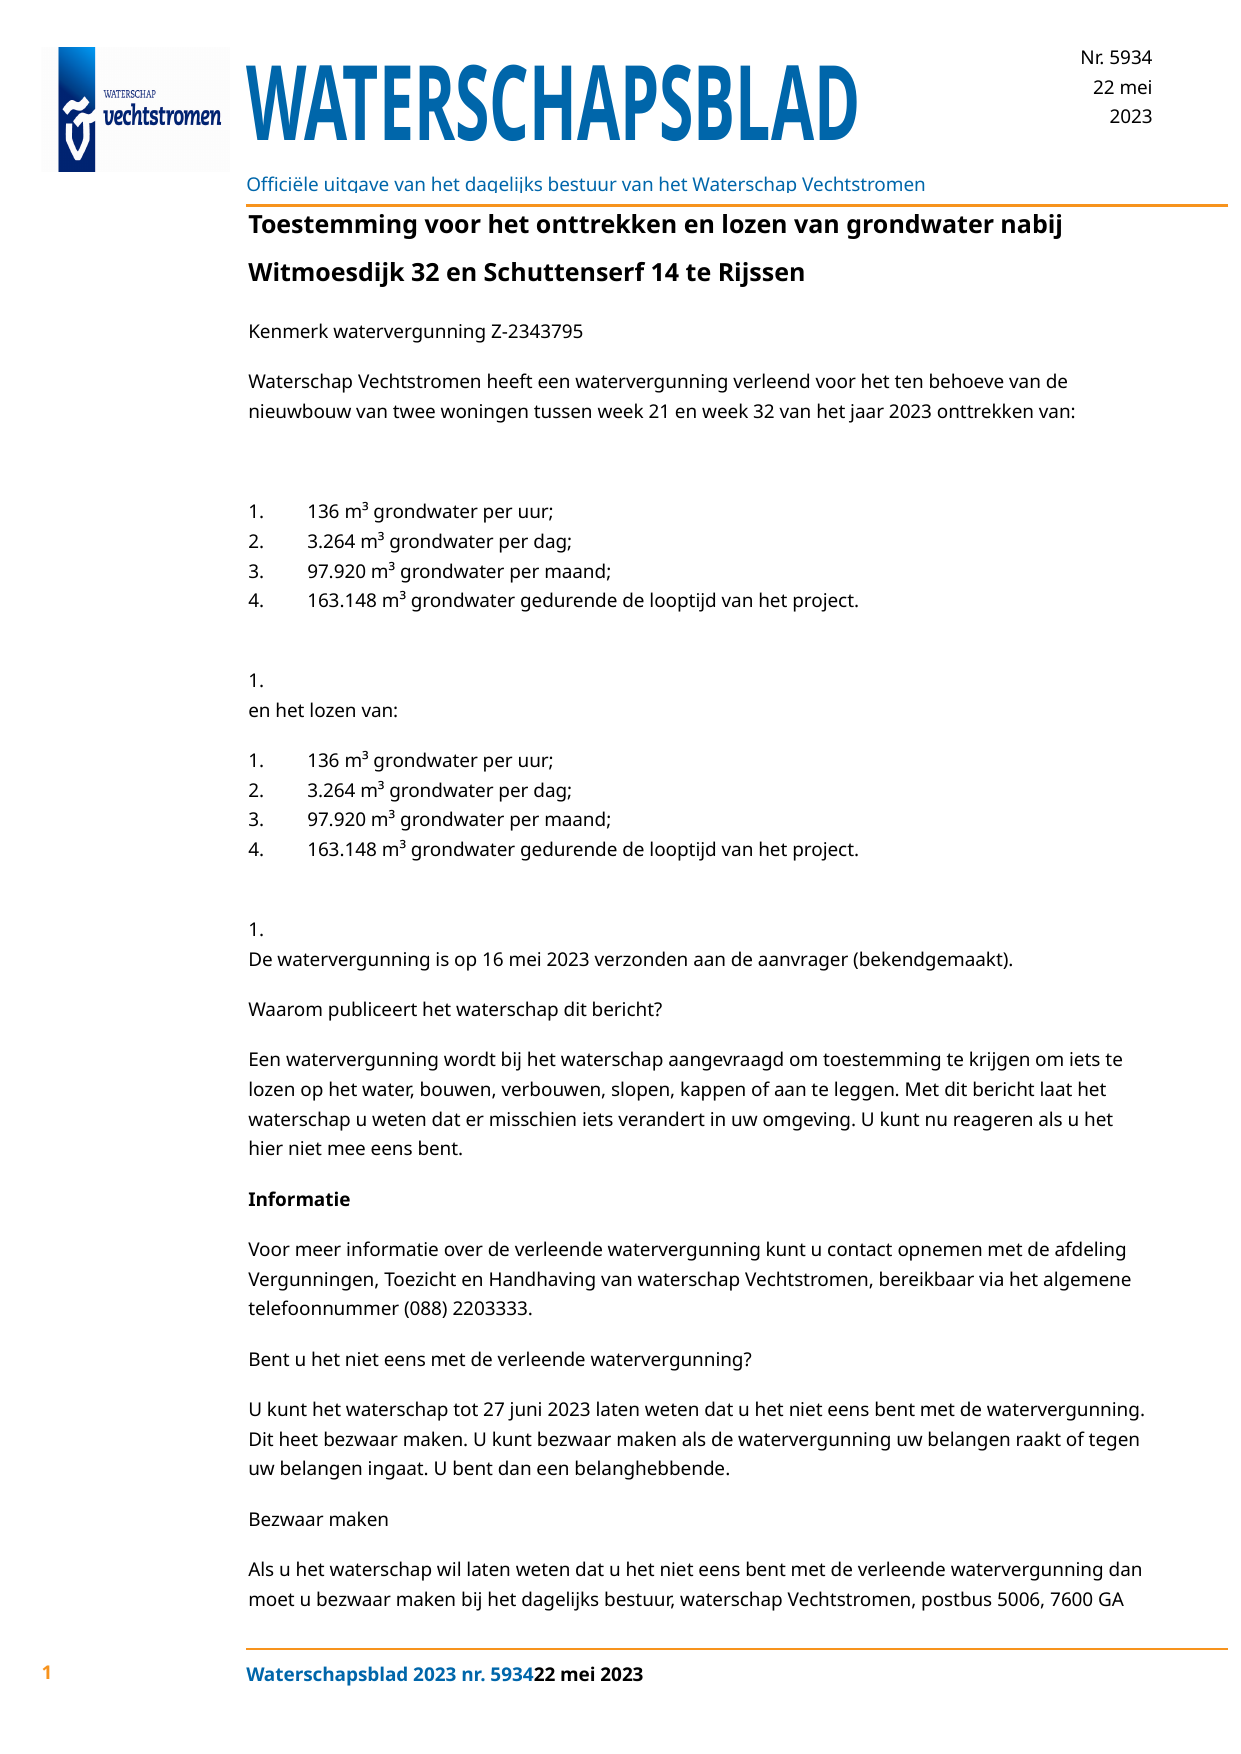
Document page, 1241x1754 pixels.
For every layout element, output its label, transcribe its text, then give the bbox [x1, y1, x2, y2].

text Een watervergunning wordt bij het waterschap aangevraagd om toestemming te krijgen om iets te lozen op het water, bouwen, verbouwen, slopen, kappen of aan te leggen. Met dit bericht laat het waterschap u weten dat er misschien iets verandert in uw omgeving. U kunt nu reageren als u het hier niet mee eens bent. [248, 1047, 1152, 1161]
list 163.148 m³ grondwater gedurende de looptijd van het project. [248, 587, 1152, 613]
text Waarom publiceert het waterschap dit bericht? [248, 996, 1152, 1022]
list 97.920 m³ grondwater per maand; [248, 807, 1152, 832]
list 136 m³ grondwater per uur; [248, 499, 1152, 524]
text Als u het waterschap wil laten weten dat u het niet eens bent met de verleende watervergunning dan moet u bezwaar maken bij het dagelijks bestuur, waterschap Vechtstromen, postbus 5006, 7600 GA [248, 1556, 1152, 1612]
text U kunt het waterschap tot 27 juni 2023 laten weten dat u het niet eens bent met de watervergunning. Dit heet bezwaar maken. U kunt bezwaar maken als de watervergunning uw belangen raakt of tegen uw belangen ingaat. U bent dan een belanghebbende. [248, 1396, 1152, 1481]
text Bezwaar maken [248, 1506, 1152, 1532]
text De watervergunning is op 16 mei 2023 verzonden aan de aanvrager (bekendgemaakt). [248, 946, 1152, 972]
text en het lozen van: [248, 697, 1152, 723]
text Informatie [248, 1186, 1152, 1212]
picture [41, 47, 231, 172]
list 97.920 m³ grondwater per maand; [248, 558, 1152, 584]
text Kenmerk watervergunning Z-2343795 [248, 318, 1152, 344]
list 136 m³ grondwater per uur; [248, 747, 1152, 773]
text Waterschap Vechtstromen heeft een watervergunning verleend voor het ten behoeve van de nieuwbouw van twee woningen tussen week 21 en week 32 van het jaar 2023 onttrekken van: [248, 368, 1152, 424]
text Bent u het niet eens met de verleende watervergunning? [248, 1346, 1152, 1372]
list 3.264 m³ grondwater per dag; [248, 777, 1152, 803]
list 3.264 m³ grondwater per dag; [248, 528, 1152, 554]
text Toestemming voor het onttrekken en lozen van grondwater nabij Witmoesdijk 32 en Schuttenserf 14 te Rijssen [248, 207, 1152, 288]
text Voor meer informatie over de verleende watervergunning kunt u contact opnemen met de afdeling Vergunningen, Toezicht en Handhaving van waterschap Vechtstromen, bereikbaar via het algemene telefoonnummer (088) 2203333. [248, 1236, 1152, 1321]
list 163.148 m³ grondwater gedurende de looptijd van het project. [248, 836, 1152, 862]
